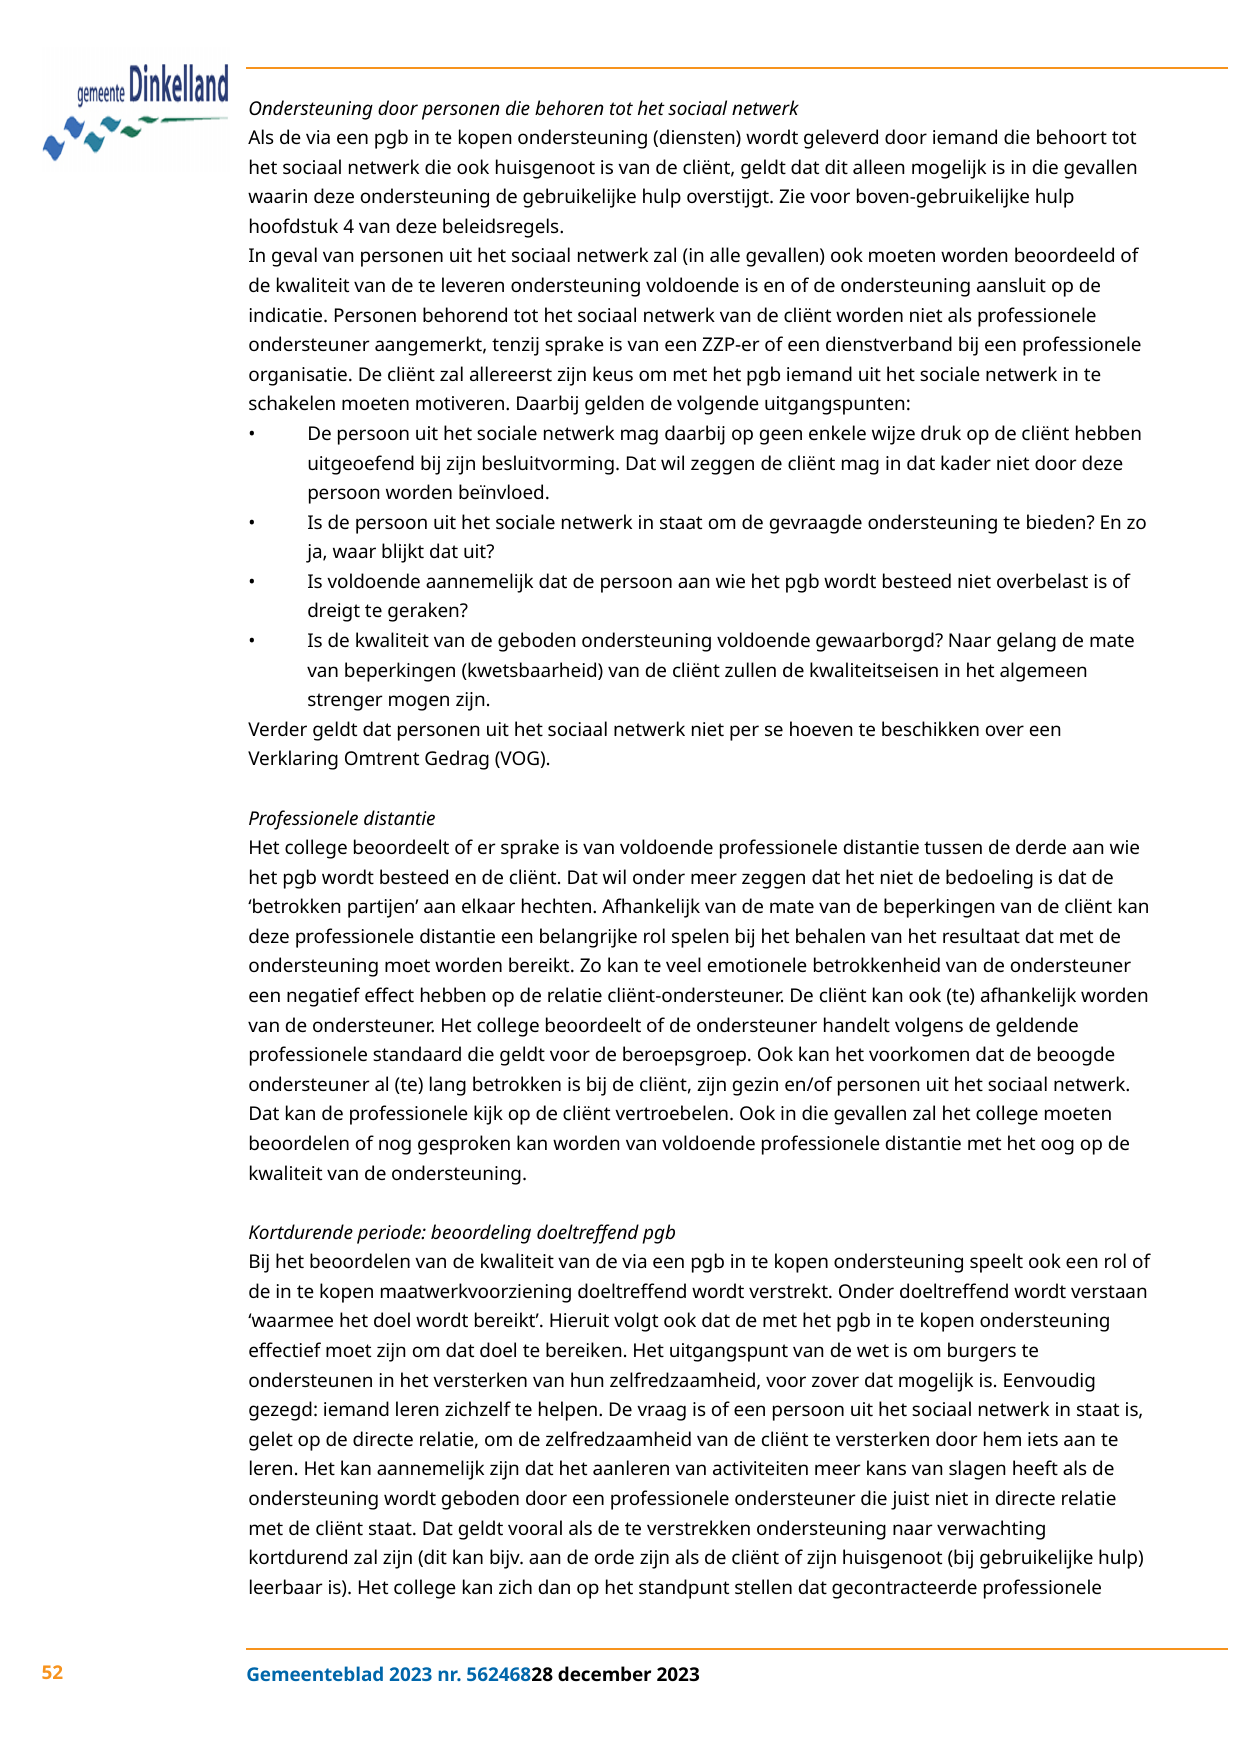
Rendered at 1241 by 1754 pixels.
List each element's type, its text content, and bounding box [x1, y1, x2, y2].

list Is voldoende aannemelijk dat de persoon aan wie het pgb wordt besteed niet overbelast is of dreigt te geraken? [248, 568, 1152, 623]
text Het college beoordeelt of er sprake is van voldoende professionele distantie tussen de derde aan wie het pgb wordt besteed en de cliënt. Dat wil onder meer zeggen dat het niet de bedoeling is dat de ‘betrokken partijen’ aan elkaar hechten. Afhankelijk van de mate van de beperkingen van de cliënt kan deze professionele distantie een belangrijke rol spelen bij het behalen van het resultaat dat met de ondersteuning moet worden bereikt. Zo kan te veel emotionele betrokkenheid van de ondersteuner een negatief effect hebben op de relatie cliënt-ondersteuner. De cliënt kan ook (te) afhankelijk worden van de ondersteuner. Het college beoordeelt of de ondersteuner handelt volgens de geldende professionele standaard die geldt voor de beroepsgroep. Ook kan het voorkomen dat de beoogde ondersteuner al (te) lang betrokken is bij de cliënt, zijn gezin en/of personen uit het sociaal netwerk. Dat kan de professionele kijk op de cliënt vertroebelen. Ook in die gevallen zal het college moeten beoordelen of nog gesproken kan worden van voldoende professionele distantie met het oog op de kwaliteit van de ondersteuning. [248, 834, 1152, 1186]
text Professionele distantie [248, 805, 1152, 831]
text Verder geldt dat personen uit het sociaal netwerk niet per se hoeven te beschikken over een Verklaring Omtrent Gedrag (VOG). [248, 716, 1152, 771]
text Kortdurende periode: beoordeling doeltreffend pgb [248, 1219, 1152, 1245]
list De persoon uit het sociale netwerk mag daarbij op geen enkele wijze druk op de cliënt hebben uitgeoefend bij zijn besluitvorming. Dat wil zeggen de cliënt mag in dat kader niet door deze persoon worden beïnvloed. [248, 420, 1152, 505]
picture [41, 47, 231, 172]
text Bij het beoordelen van de kwaliteit van de via een pgb in te kopen ondersteuning speelt ook een rol of de in te kopen maatwerkvoorziening doeltreffend wordt verstrekt. Onder doeltreffend wordt verstaan ‘waarmee het doel wordt bereikt’. Hieruit volgt ook dat de met het pgb in te kopen ondersteuning effectief moet zijn om dat doel te bereiken. Het uitgangspunt van de wet is om burgers te ondersteunen in het versterken van hun zelfredzaamheid, voor zover dat mogelijk is. Eenvoudig gezegd: iemand leren zichzelf te helpen. De vraag is of een persoon uit het sociaal netwerk in staat is, gelet op de directe relatie, om de zelfredzaamheid van de cliënt te versterken door hem iets aan te leren. Het kan aannemelijk zijn dat het aanleren van activiteiten meer kans van slagen heeft als de ondersteuning wordt geboden door een professionele ondersteuner die juist niet in directe relatie met de cliënt staat. Dat geldt vooral als de te verstrekken ondersteuning naar verwachting kortdurend zal zijn (dit kan bijv. aan de orde zijn als de cliënt of zijn huisgenoot (bij gebruikelijke hulp) leerbaar is). Het college kan zich dan op het standpunt stellen dat gecontracteerde professionele [248, 1248, 1152, 1600]
list Is de kwaliteit van de geboden ondersteuning voldoende gewaarborgd? Naar gelang de mate van beperkingen (kwetsbaarheid) van de cliënt zullen de kwaliteitseisen in het algemeen strenger mogen zijn. [248, 627, 1152, 712]
list Is de persoon uit het sociale netwerk in staat om de gevraagde ondersteuning te bieden? En zo ja, waar blijkt dat uit? [248, 509, 1152, 564]
text Ondersteuning door personen die behoren tot het sociaal netwerk [248, 95, 1152, 121]
text In geval van personen uit het sociaal netwerk zal (in alle gevallen) ook moeten worden beoordeeld of de kwaliteit van de te leveren ondersteuning voldoende is en of de ondersteuning aansluit op de indicatie. Personen behorend tot het sociaal netwerk van de cliënt worden niet als professionele ondersteuner aangemerkt, tenzij sprake is van een ZZP-er of een dienstverband bij een professionele organisatie. De cliënt zal allereerst zijn keus om met het pgb iemand uit het sociale netwerk in te schakelen moeten motiveren. Daarbij gelden de volgende uitgangspunten: [248, 243, 1152, 416]
text Als de via een pgb in te kopen ondersteuning (diensten) wordt geleverd door iemand die behoort tot het sociaal netwerk die ook huisgenoot is van de cliënt, geldt dat dit alleen mogelijk is in die gevallen waarin deze ondersteuning de gebruikelijke hulp overstijgt. Zie voor boven-gebruikelijke hulp hoofdstuk 4 van deze beleidsregels. [248, 124, 1152, 239]
